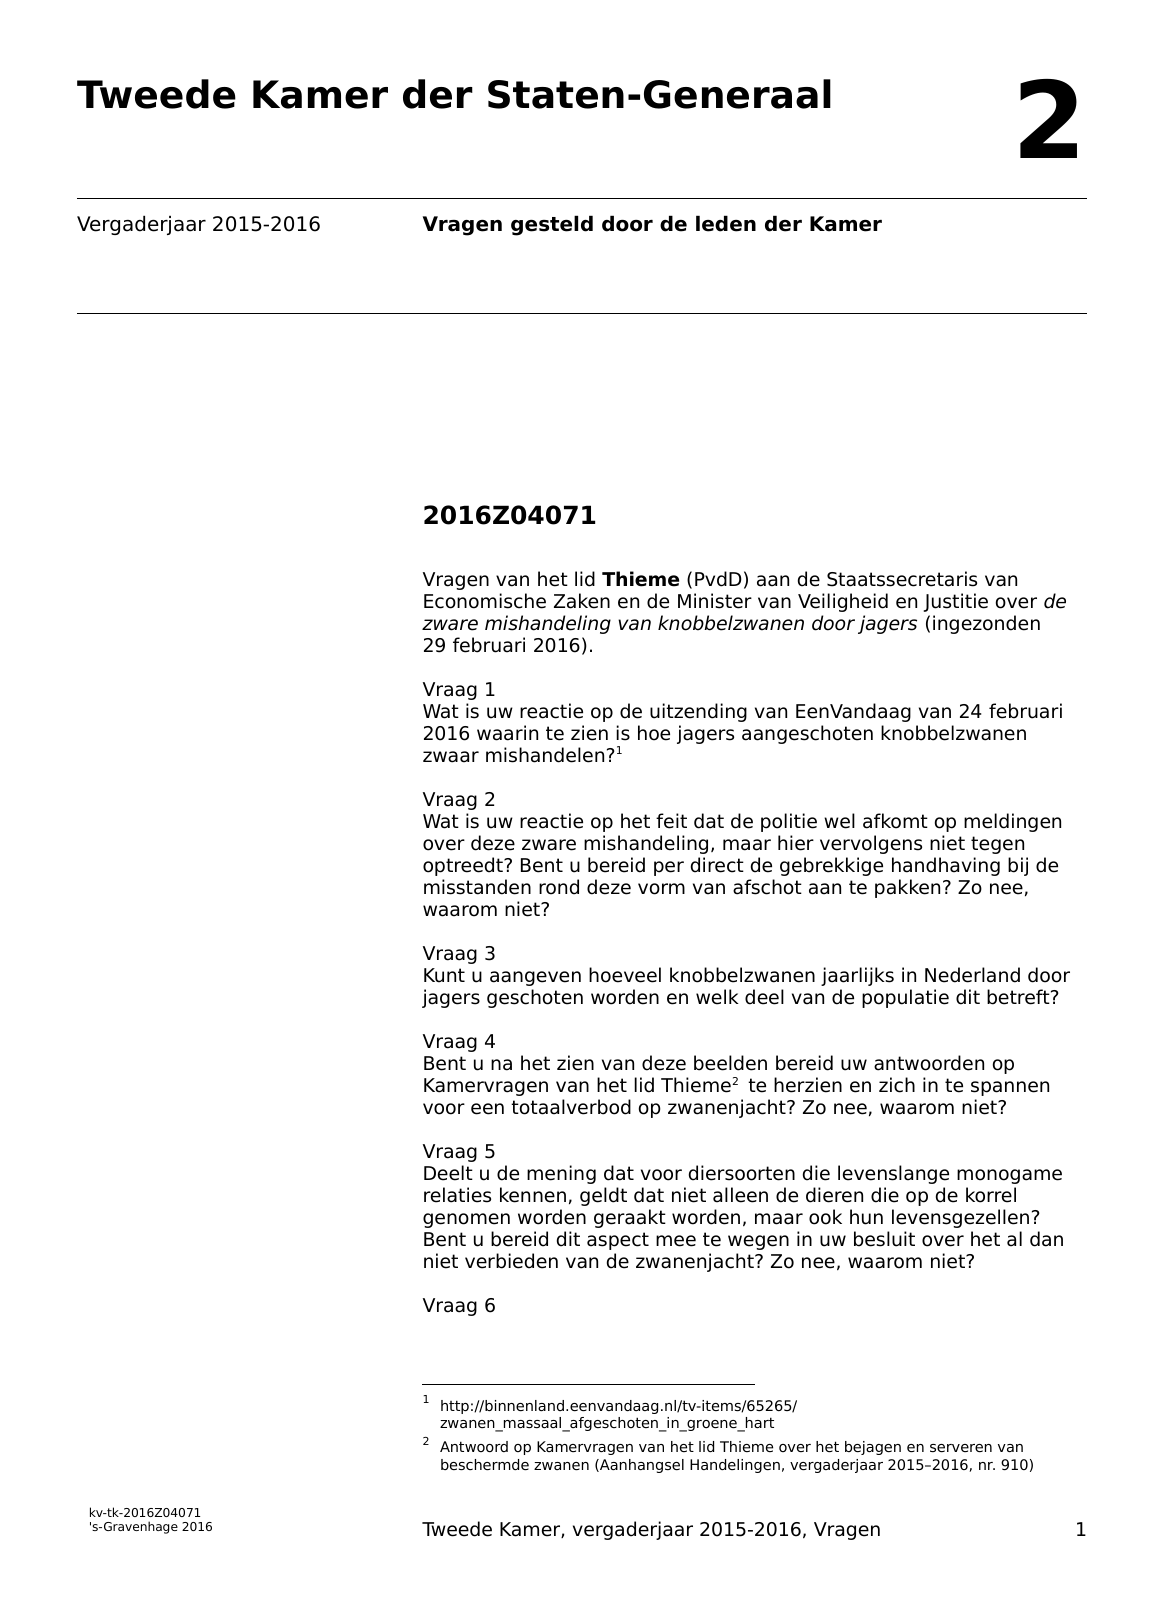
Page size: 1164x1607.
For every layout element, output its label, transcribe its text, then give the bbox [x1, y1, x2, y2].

text 2016Z04071 [422, 501, 1087, 531]
text Vraag 1 [422, 679, 1087, 701]
text Vragen van het lid Thieme (PvdD) aan de Staatssecretaris van Economische Zaken en de Minister van Veiligheid en Justitie over de zware mishandeling van knobbelzwanen door jagers (ingezonden 29 februari 2016). [422, 569, 1087, 657]
table_cell Vergaderjaar 2015-2016 [77, 199, 422, 313]
text Vraag 3 [422, 943, 1087, 965]
text Wat is uw reactie op de uitzending van EenVandaag van 24 februari 2016 waarin te zien is hoe jagers aangeschoten knobbelzwanen zwaar mishandelen? [422, 701, 1087, 767]
table_cell Vragen gesteld door de leden der Kamer [422, 199, 1087, 313]
table_header Tweede Kamer der Staten-Generaal [77, 59, 886, 198]
text Vraag 6 [422, 1295, 1087, 1317]
text 's-Gravenhage 2016 [88, 1520, 323, 1534]
text Kunt u aangeven hoeveel knobbelzwanen jaarlijks in Nederland door jagers geschoten worden en welk deel van de populatie dit betreft? [422, 965, 1087, 1009]
table_header 2 [886, 59, 1087, 198]
text Vraag 5 [422, 1141, 1087, 1163]
text kv-tk-2016Z04071 [88, 1506, 323, 1520]
text Antwoord op Kamervragen van het lid Thieme over het bejagen en serveren van beschermde zwanen (Aanhangsel Handelingen, vergaderjaar 2015–2016, nr. 910) [422, 1435, 1087, 1474]
text Vraag 2 [422, 789, 1087, 811]
text Bent u na het zien van deze beelden bereid uw antwoorden op Kamervragen van het lid Thieme te herzien en zich in te spannen voor een totaalverbod op zwanenjacht? Zo nee, waarom niet? [422, 1053, 1087, 1119]
text Wat is uw reactie op het feit dat de politie wel afkomt op meldingen over deze zware mishandeling, maar hier vervolgens niet tegen optreedt? Bent u bereid per direct de gebrekkige handhaving bij de misstanden rond deze vorm van afschot aan te pakken? Zo nee, waarom niet? [422, 811, 1087, 921]
text Vraag 4 [422, 1031, 1087, 1053]
text Deelt u de mening dat voor diersoorten die levenslange monogame relaties kennen, geldt dat niet alleen de dieren die op de korrel genomen worden geraakt worden, maar ook hun levensgezellen? Bent u bereid dit aspect mee te wegen in uw besluit over het al dan niet verbieden van de zwanenjacht? Zo nee, waarom niet? [422, 1163, 1087, 1273]
text http://binnenland.eenvandaag.nl/tv-items/65265/zwanen_massaal_afgeschoten_in_groene_hart [422, 1393, 1087, 1432]
